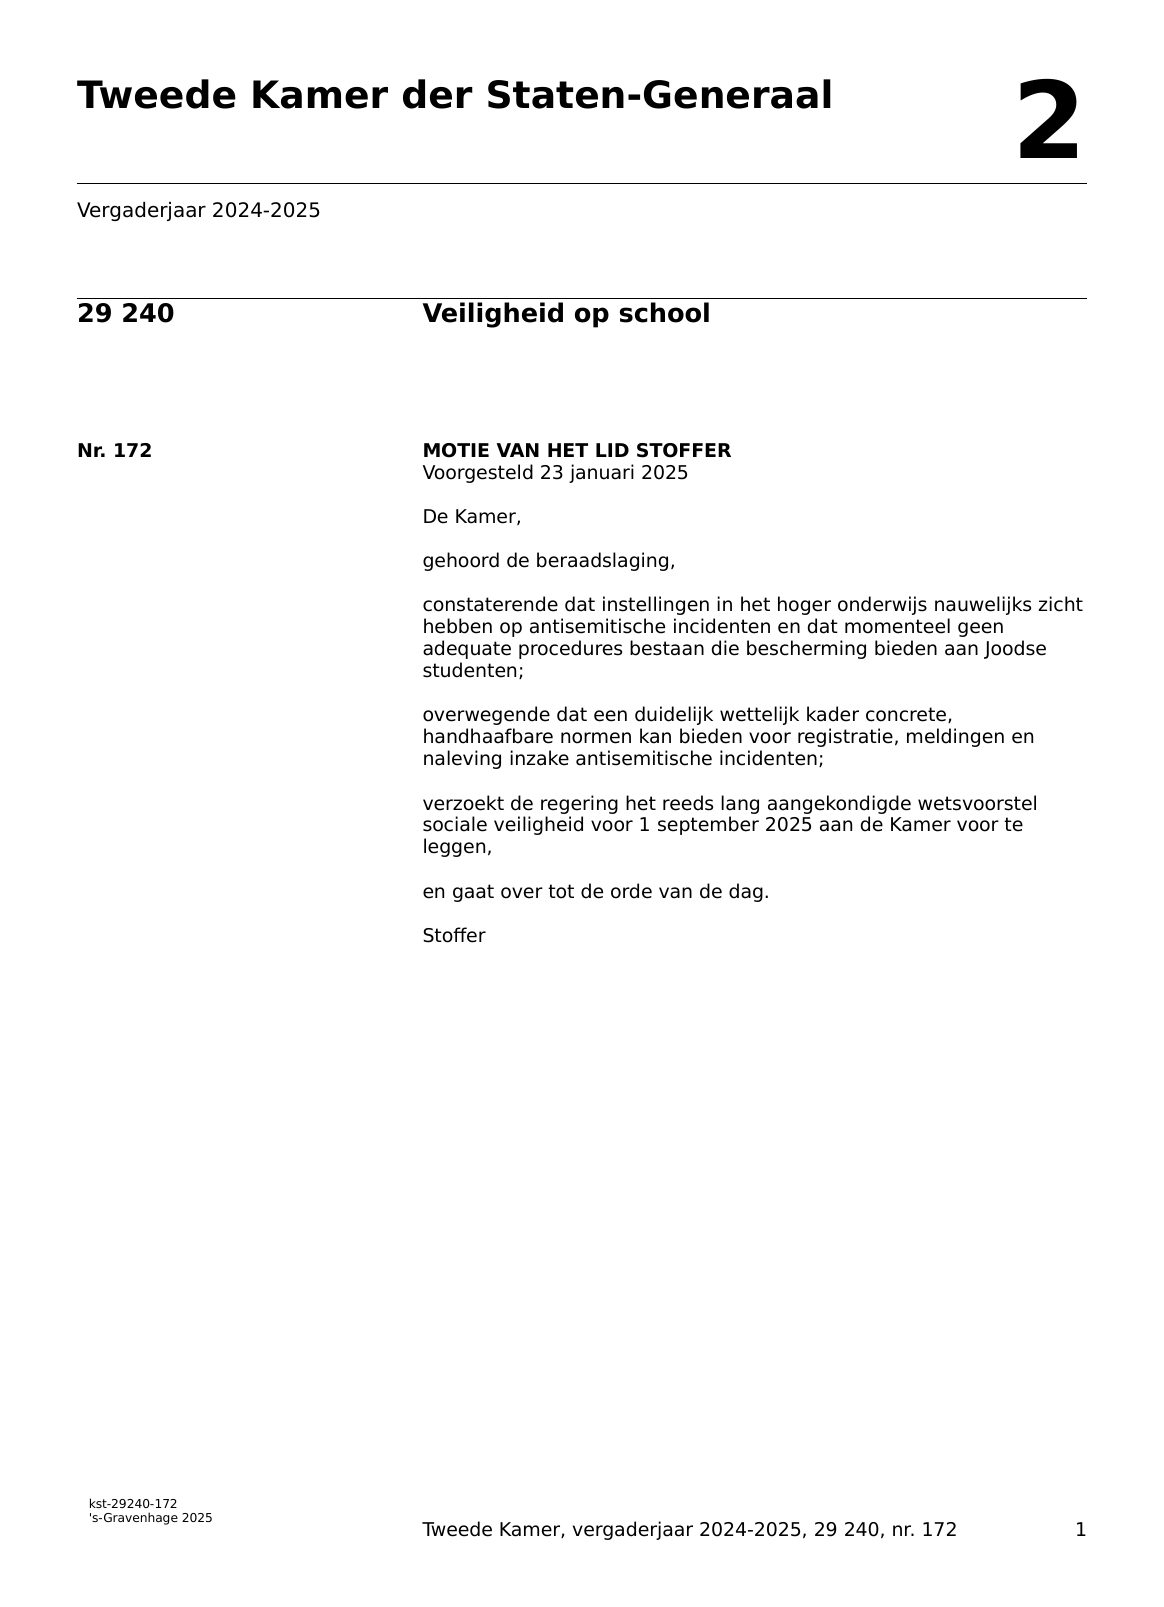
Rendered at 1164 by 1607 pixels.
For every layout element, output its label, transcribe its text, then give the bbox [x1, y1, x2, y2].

text verzoekt de regering het reeds lang aangekondigde wetsvoorstel sociale veiligheid voor 1 september 2025 aan de Kamer voor te leggen, [422, 792, 1087, 858]
subtitle 29 240 Veiligheid op school [77, 299, 1087, 329]
subtitle Nr. 172 MOTIE VAN HET LID STOFFER [77, 440, 1087, 462]
table_cell Vergaderjaar 2024-2025 [77, 184, 1087, 298]
text Stoffer [422, 925, 1087, 947]
table_header 2 [886, 59, 1087, 183]
text en gaat over tot de orde van de dag. [422, 881, 1087, 902]
table_header Tweede Kamer der Staten-Generaal [77, 59, 886, 183]
text overwegende dat een duidelijk wettelijk kader concrete, handhaafbare normen kan bieden voor registratie, meldingen en naleving inzake antisemitische incidenten; [422, 704, 1087, 770]
text kst-29240-172 [88, 1497, 323, 1511]
text De Kamer, [422, 506, 1087, 528]
text constaterende dat instellingen in het hoger onderwijs nauwelijks zicht hebben op antisemitische incidenten en dat momenteel geen adequate procedures bestaan die bescherming bieden aan Joodse studenten; [422, 594, 1087, 682]
text Voorgesteld 23 januari 2025 [422, 462, 1087, 484]
text 's-Gravenhage 2025 [88, 1511, 323, 1525]
text gehoord de beraadslaging, [422, 550, 1087, 572]
